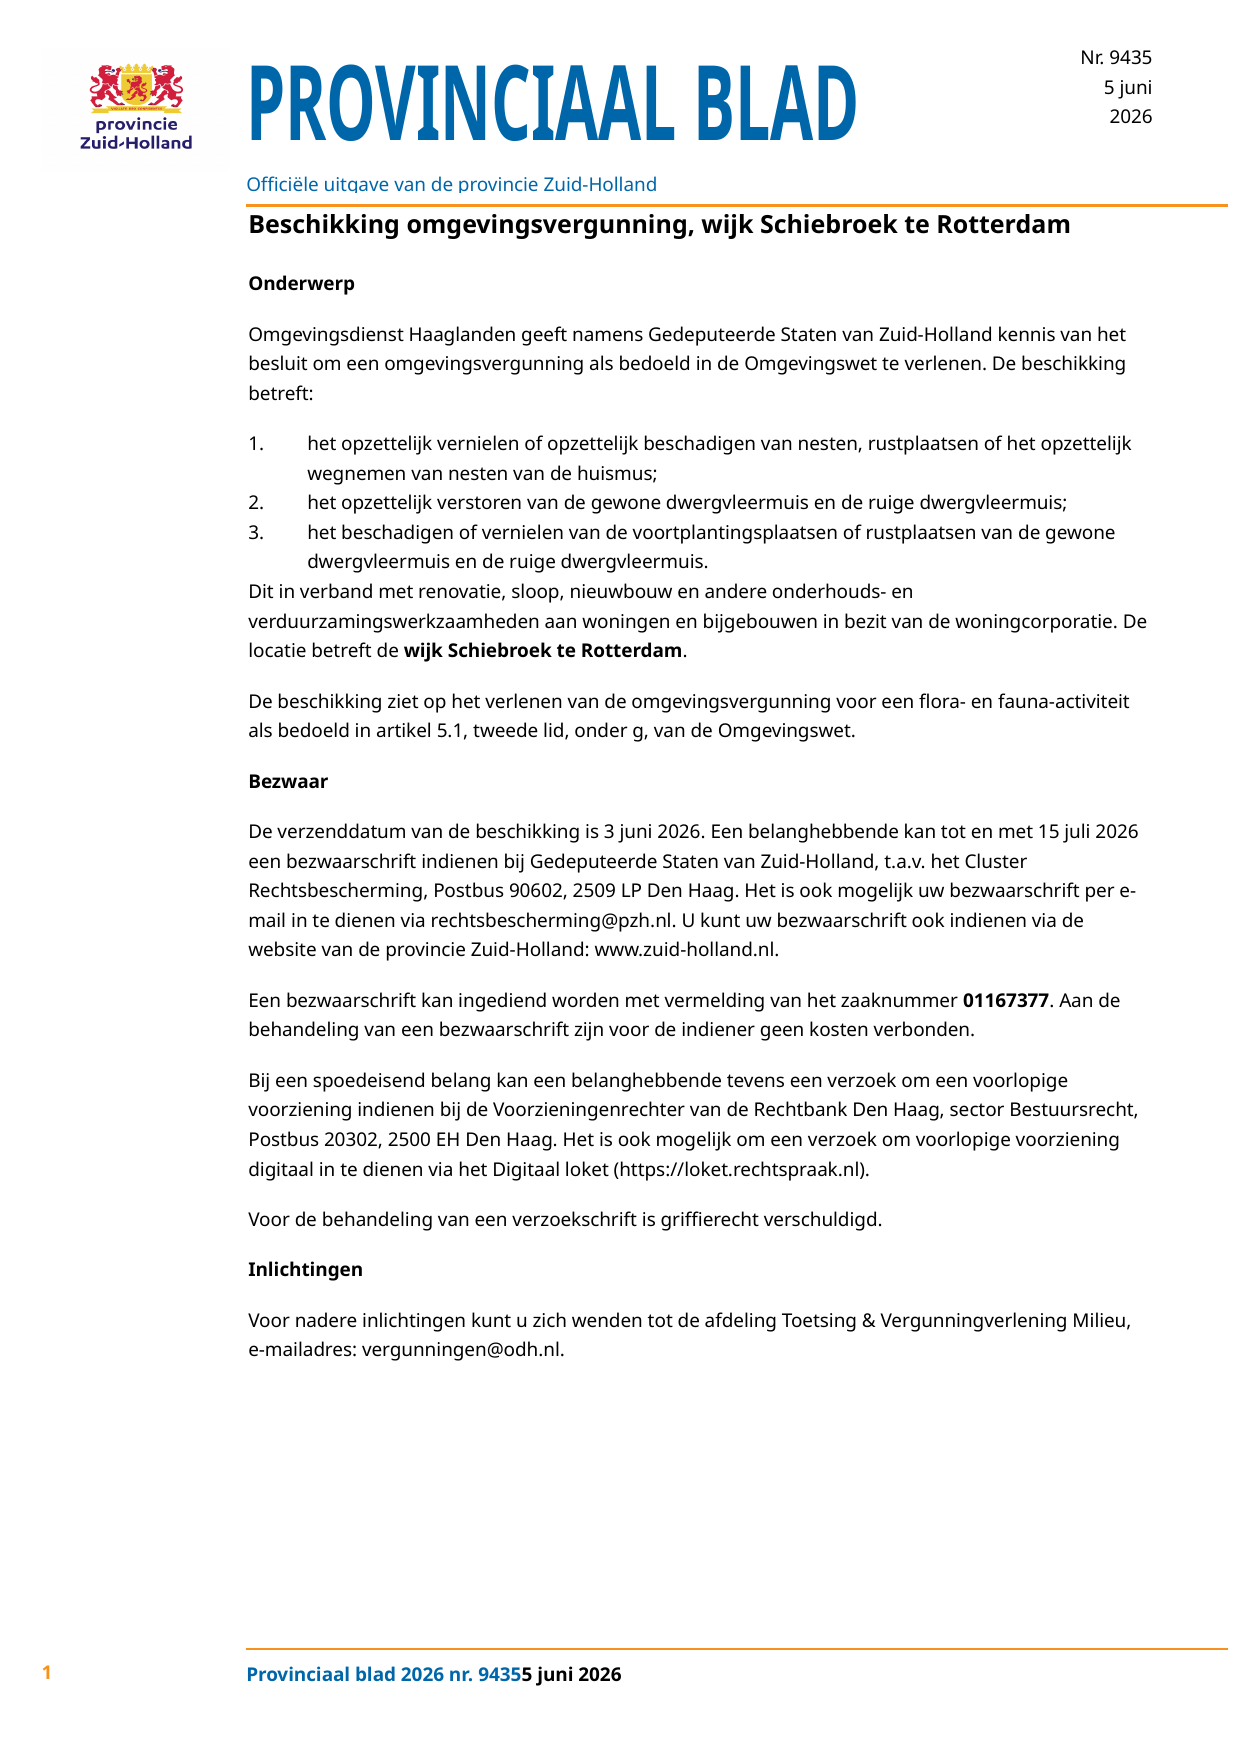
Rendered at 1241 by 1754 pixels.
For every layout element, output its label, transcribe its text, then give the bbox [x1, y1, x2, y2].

list het opzettelijk verstoren van de gewone dwergvleermuis en de ruige dwergvleermuis; [248, 489, 1152, 515]
text Een bezwaarschrift kan ingediend worden met vermelding van het zaaknummer 01167377. Aan de behandeling van een bezwaarschrift zijn voor de indiener geen kosten verbonden. [248, 987, 1152, 1042]
text Onderwerp [248, 270, 1152, 296]
list het beschadigen of vernielen van de voortplantingsplaatsen of rustplaatsen van de gewone dwergvleermuis en de ruige dwergvleermuis. [248, 519, 1152, 574]
text Voor de behandeling van een verzoekschrift is griffierecht verschuldigd. [248, 1206, 1152, 1232]
text De verzenddatum van de beschikking is 3 juni 2026. Een belanghebbende kan tot en met 15 juli 2026 een bezwaarschrift indienen bij Gedeputeerde Staten van Zuid-Holland, t.a.v. het Cluster Rechtsbescherming, Postbus 90602, 2509 LP Den Haag. Het is ook mogelijk uw bezwaarschrift per e-mail in te dienen via rechtsbescherming@pzh.nl. U kunt uw bezwaarschrift ook indienen via de website van de provincie Zuid-Holland: www.zuid-holland.nl. [248, 818, 1152, 962]
list het opzettelijk vernielen of opzettelijk beschadigen van nesten, rustplaatsen of het opzettelijk wegnemen van nesten van de huismus; [248, 430, 1152, 486]
picture [41, 47, 231, 172]
text Inlichtingen [248, 1257, 1152, 1282]
text Bezwaar [248, 768, 1152, 793]
text Omgevingsdienst Haaglanden geeft namens Gedeputeerde Staten van Zuid-Holland kennis van het besluit om een omgevingsvergunning als bedoeld in de Omgevingswet te verlenen. De beschikking betreft: [248, 321, 1152, 406]
text Bij een spoedeisend belang kan een belanghebbende tevens een verzoek om een voorlopige voorziening indienen bij de Voorzieningenrechter van de Rechtbank Den Haag, sector Bestuursrecht, Postbus 20302, 2500 EH Den Haag. Het is ook mogelijk om een verzoek om voorlopige voorziening digitaal in te dienen via het Digitaal loket (https://loket.rechtspraak.nl). [248, 1067, 1152, 1181]
text Dit in verband met renovatie, sloop, nieuwbouw en andere onderhouds- en verduurzamingswerkzaamheden aan woningen en bijgebouwen in bezit van de woningcorporatie. De locatie betreft de wijk Schiebroek te Rotterdam. [248, 578, 1152, 663]
text Voor nadere inlichtingen kunt u zich wenden tot de afdeling Toetsing & Vergunningverlening Milieu, e-mailadres: vergunningen@odh.nl. [248, 1307, 1152, 1362]
text De beschikking ziet op het verlenen van de omgevingsvergunning voor een flora- en fauna-activiteit als bedoeld in artikel 5.1, tweede lid, onder g, van de Omgevingswet. [248, 688, 1152, 743]
text Beschikking omgevingsvergunning, wijk Schiebroek te Rotterdam [248, 207, 1152, 241]
